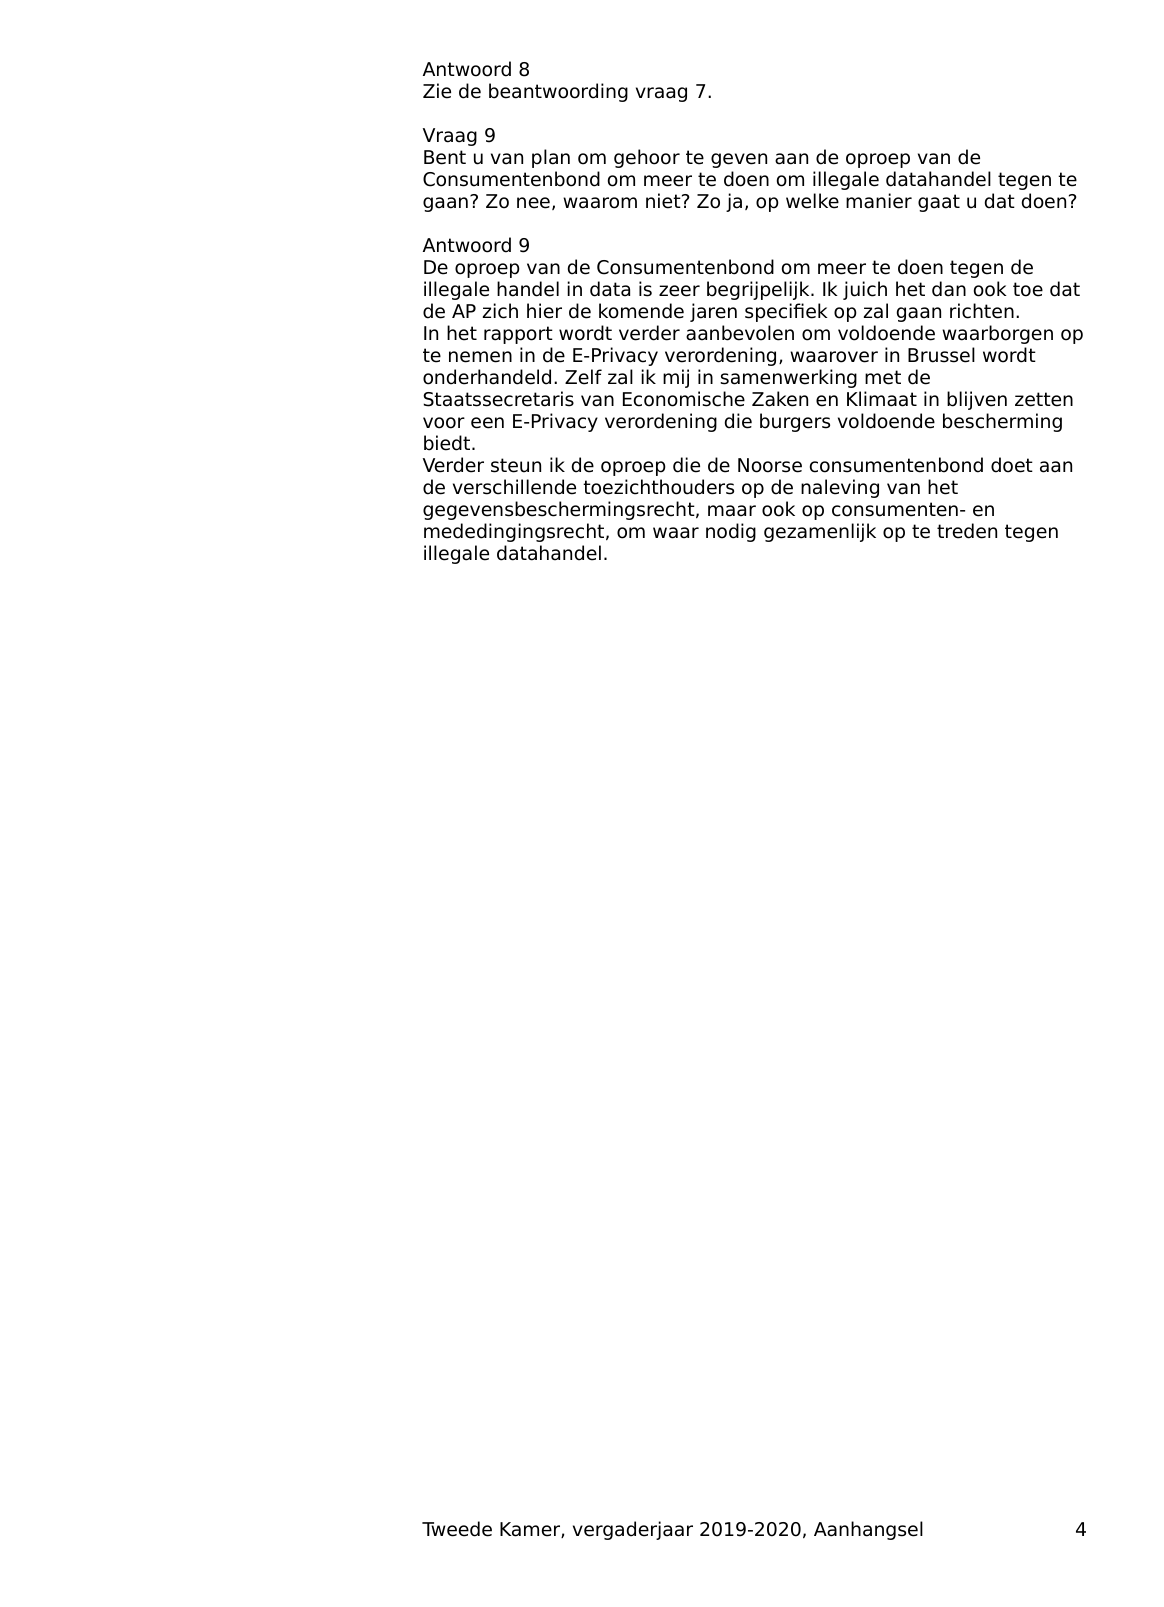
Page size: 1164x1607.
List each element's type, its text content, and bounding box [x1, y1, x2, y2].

text Verder steun ik de oproep die de Noorse consumentenbond doet aan de verschillende toezichthouders op de naleving van het gegevensbeschermingsrecht, maar ook op consumenten- en mededingingsrecht, om waar nodig gezamenlijk op te treden tegen illegale datahandel. [422, 455, 1087, 565]
text In het rapport wordt verder aanbevolen om voldoende waarborgen op te nemen in de E-Privacy verordening, waarover in Brussel wordt onderhandeld. Zelf zal ik mij in samenwerking met de Staatssecretaris van Economische Zaken en Klimaat in blijven zetten voor een E-Privacy verordening die burgers voldoende bescherming biedt. [422, 323, 1087, 455]
text De oproep van de Consumentenbond om meer te doen tegen de illegale handel in data is zeer begrijpelijk. Ik juich het dan ook toe dat de AP zich hier de komende jaren specifiek op zal gaan richten. [422, 257, 1087, 323]
text Antwoord 8 [422, 59, 1087, 81]
text Antwoord 9 [422, 235, 1087, 257]
text Zie de beantwoording vraag 7. [422, 81, 1087, 103]
text Bent u van plan om gehoor te geven aan de oproep van de Consumentenbond om meer te doen om illegale datahandel tegen te gaan? Zo nee, waarom niet? Zo ja, op welke manier gaat u dat doen? [422, 147, 1087, 213]
text Vraag 9 [422, 125, 1087, 147]
